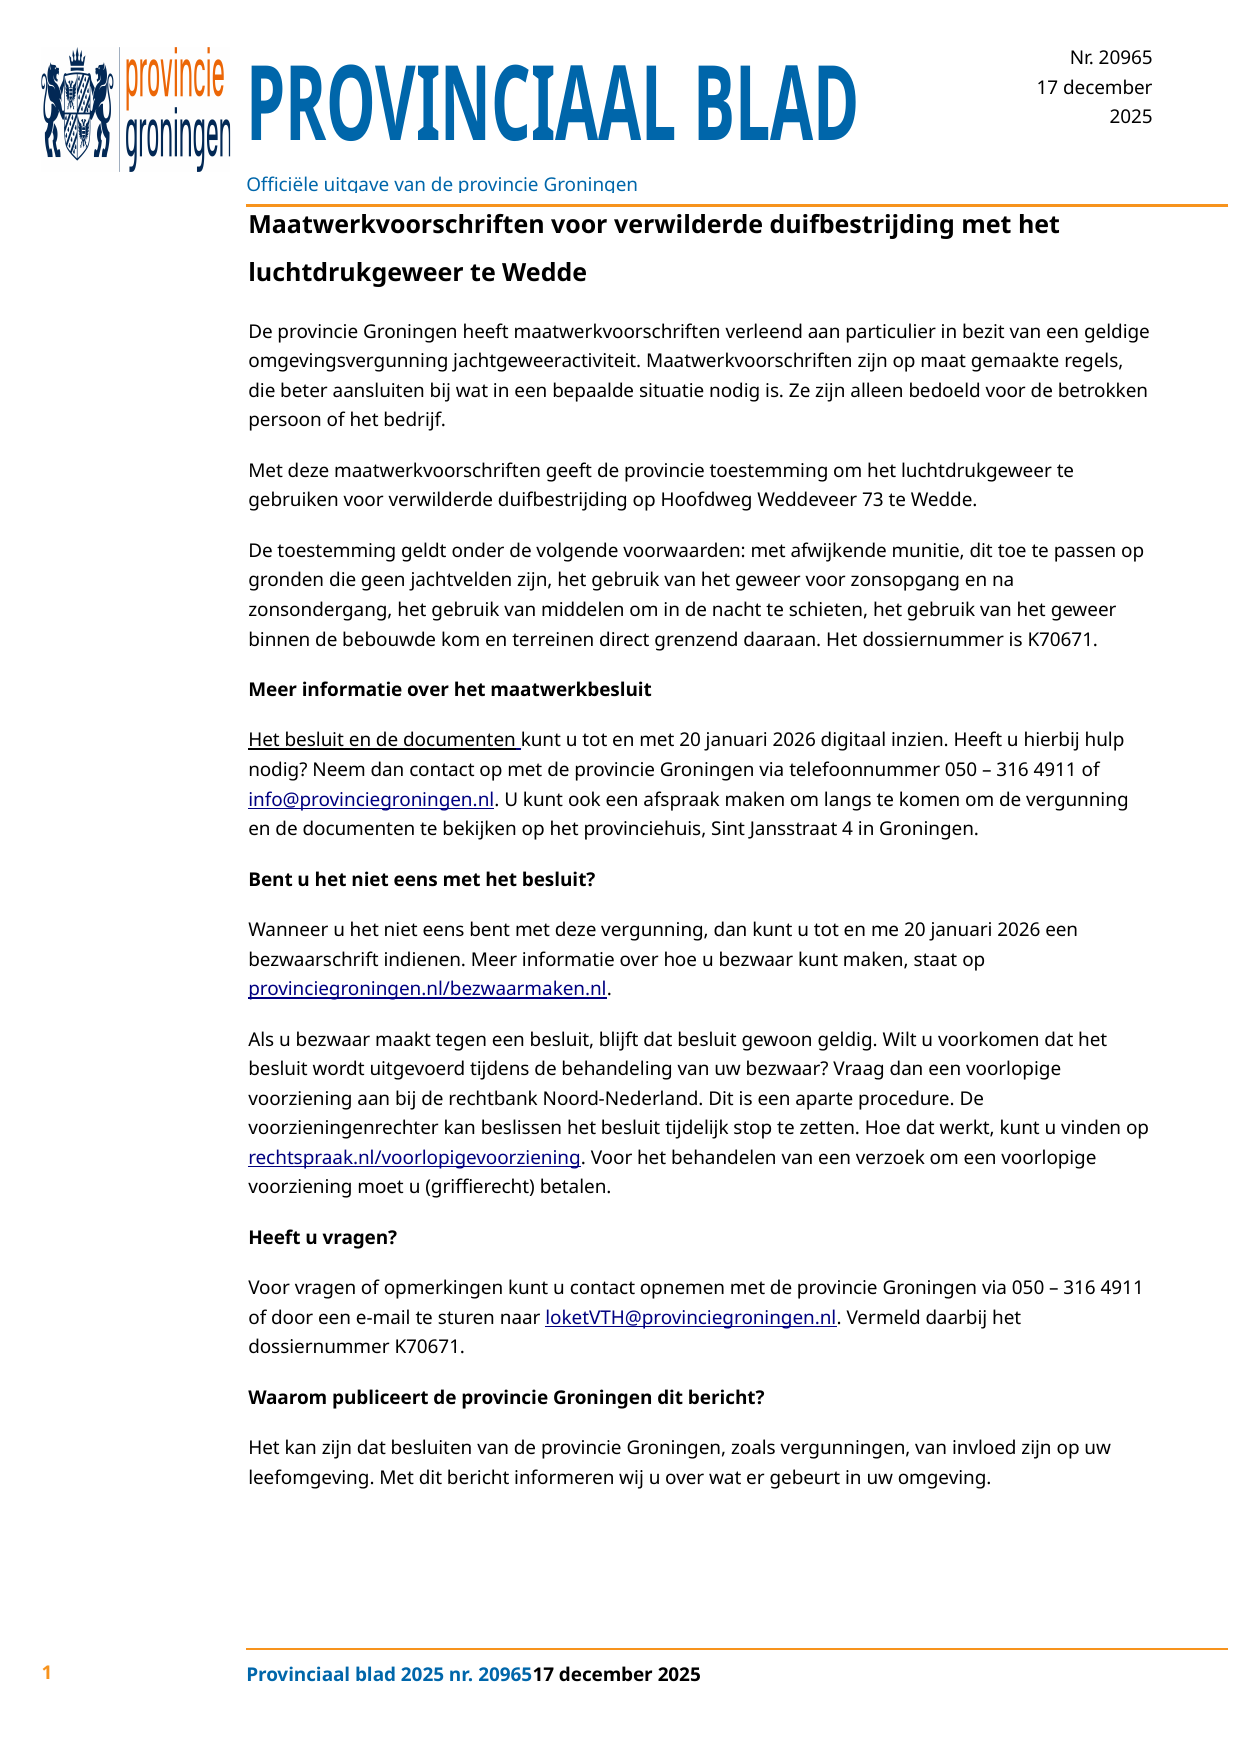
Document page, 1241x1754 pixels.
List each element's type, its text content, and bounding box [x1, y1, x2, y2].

text Met deze maatwerkvoorschriften geeft de provincie toestemming om het luchtdrukgeweer te gebruiken voor verwilderde duifbestrijding op Hoofdweg Weddeveer 73 te Wedde. [248, 457, 1152, 512]
text Waarom publiceert de provincie Groningen dit bericht? [248, 1384, 1152, 1410]
text De provincie Groningen heeft maatwerkvoorschriften verleend aan particulier in bezit van een geldige omgevingsvergunning jachtgeweeractiviteit. Maatwerkvoorschriften zijn op maat gemaakte regels, die beter aansluiten bij wat in een bepaalde situatie nodig is. Ze zijn alleen bedoeld voor de betrokken persoon of het bedrijf. [248, 318, 1152, 432]
text Het kan zijn dat besluiten van de provincie Groningen, zoals vergunningen, van invloed zijn op uw leefomgeving. Met dit bericht informeren wij u over wat er gebeurt in uw omgeving. [248, 1434, 1152, 1490]
text De toestemming geldt onder de volgende voorwaarden: met afwijkende munitie, dit toe te passen op gronden die geen jachtvelden zijn, het gebruik van het geweer voor zonsopgang en na zonsondergang, het gebruik van middelen om in de nacht te schieten, het gebruik van het geweer binnen de bebouwde kom en terreinen direct grenzend daaraan. Het dossiernummer is K70671. [248, 537, 1152, 652]
text Voor vragen of opmerkingen kunt u contact opnemen met de provincie Groningen via 050 – 316 4911 of door een e-mail te sturen naar loketVTH@provinciegroningen.nl. Vermeld daarbij het dossiernummer K70671. [248, 1274, 1152, 1359]
text Wanneer u het niet eens bent met deze vergunning, dan kunt u tot en me 20 januari 2026 een bezwaarschrift indienen. Meer informatie over hoe u bezwaar kunt maken, staat op provinciegroningen.nl/bezwaarmaken.nl. [248, 916, 1152, 1001]
text Het besluit en de documenten kunt u tot en met 20 januari 2026 digitaal inzien. Heeft u hierbij hulp nodig? Neem dan contact op met de provincie Groningen via telefoonnummer 050 – 316 4911 of info@provinciegroningen.nl. U kunt ook een afspraak maken om langs te komen om de vergunning en de documenten te bekijken op het provinciehuis, Sint Jansstraat 4 in Groningen. [248, 727, 1152, 841]
picture [41, 47, 231, 172]
text Meer informatie over het maatwerkbesluit [248, 676, 1152, 702]
text Als u bezwaar maakt tegen een besluit, blijft dat besluit gewoon geldig. Wilt u voorkomen dat het besluit wordt uitgevoerd tijdens de behandeling van uw bezwaar? Vraag dan een voorlopige voorziening aan bij de rechtbank Noord-Nederland. Dit is een aparte procedure. De voorzieningenrechter kan beslissen het besluit tijdelijk stop te zetten. Hoe dat werkt, kunt u vinden op rechtspraak.nl/voorlopigevoorziening. Voor het behandelen van een verzoek om een voorlopige voorziening moet u (griffierecht) betalen. [248, 1026, 1152, 1199]
text Heeft u vragen? [248, 1224, 1152, 1250]
text Maatwerkvoorschriften voor verwilderde duifbestrijding met het luchtdrukgeweer te Wedde [248, 207, 1152, 288]
text Bent u het niet eens met het besluit? [248, 866, 1152, 892]
